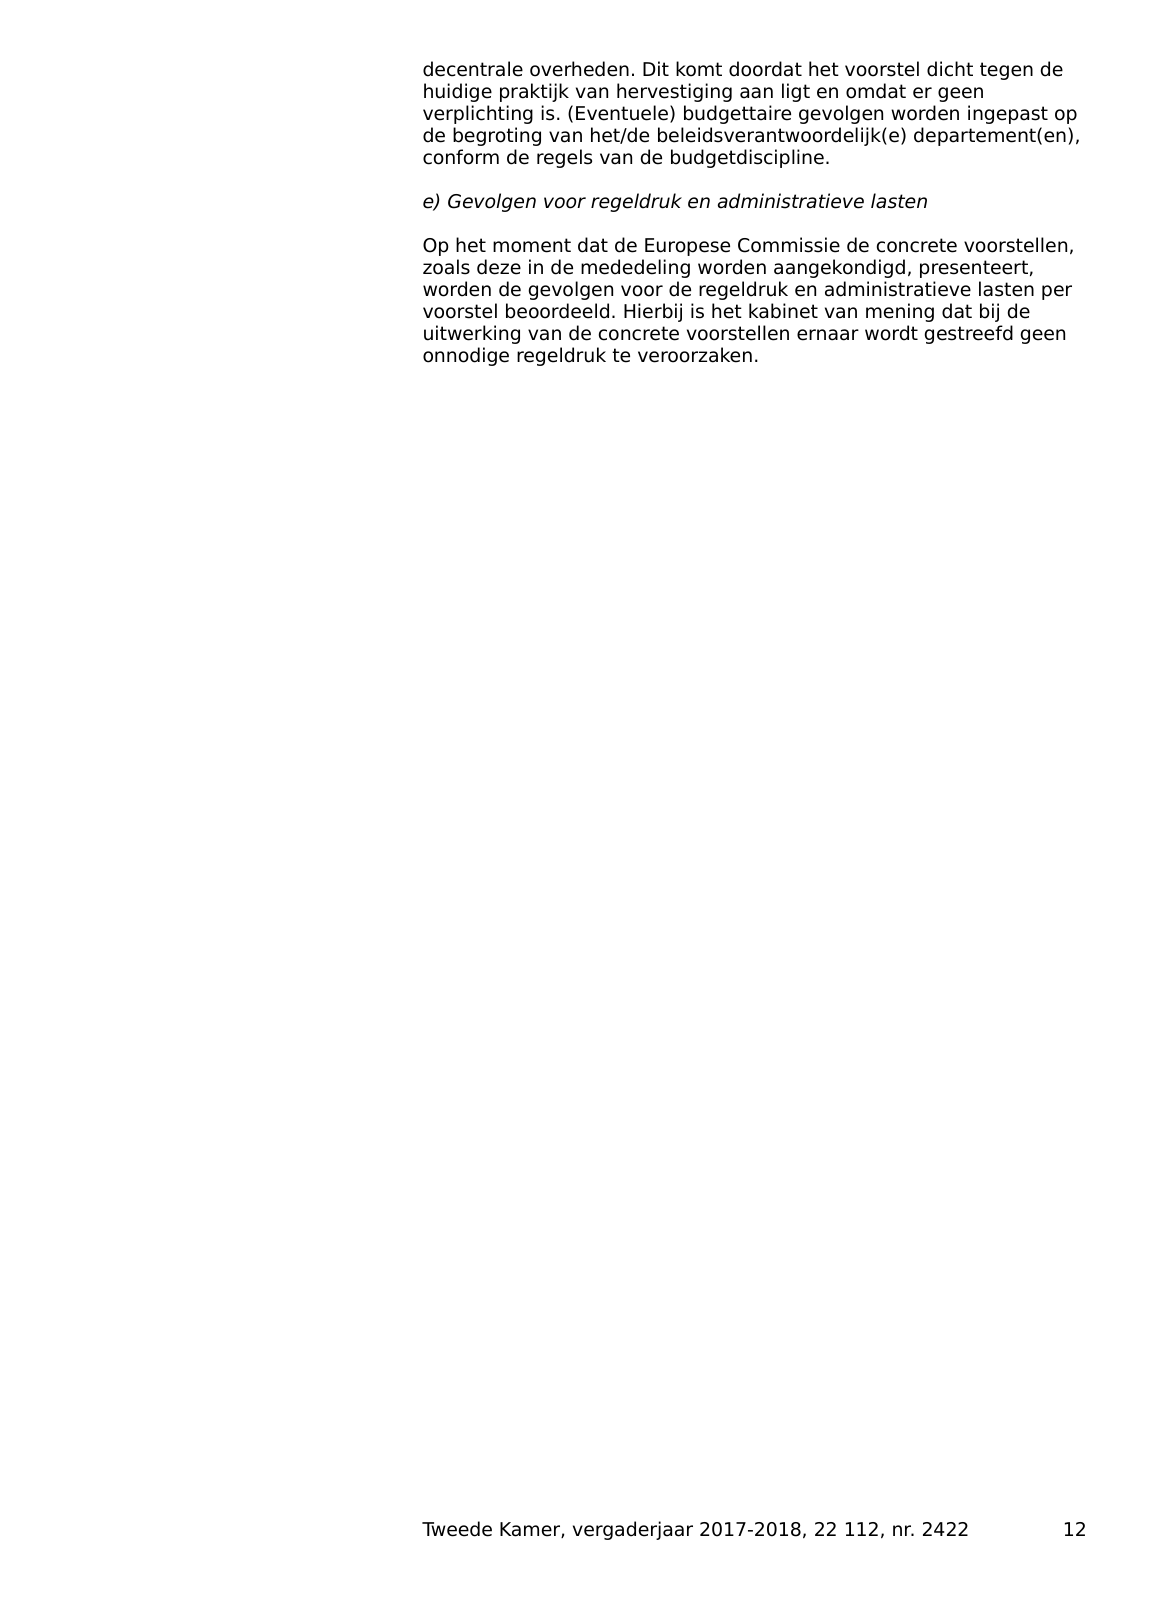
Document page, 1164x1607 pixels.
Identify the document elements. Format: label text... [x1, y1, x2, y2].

subtitle e) Gevolgen voor regeldruk en administratieve lasten [422, 191, 1087, 213]
text Op het moment dat de Europese Commissie de concrete voorstellen, zoals deze in de mededeling worden aangekondigd, presenteert, worden de gevolgen voor de regeldruk en administratieve lasten per voorstel beoordeeld. Hierbij is het kabinet van mening dat bij de uitwerking van de concrete voorstellen ernaar wordt gestreefd geen onnodige regeldruk te veroorzaken. [422, 235, 1087, 367]
text decentrale overheden. Dit komt doordat het voorstel dicht tegen de huidige praktijk van hervestiging aan ligt en omdat er geen verplichting is. (Eventuele) budgettaire gevolgen worden ingepast op de begroting van het/de beleidsverantwoordelijk(e) departement(en), conform de regels van de budgetdiscipline. [422, 59, 1087, 169]
